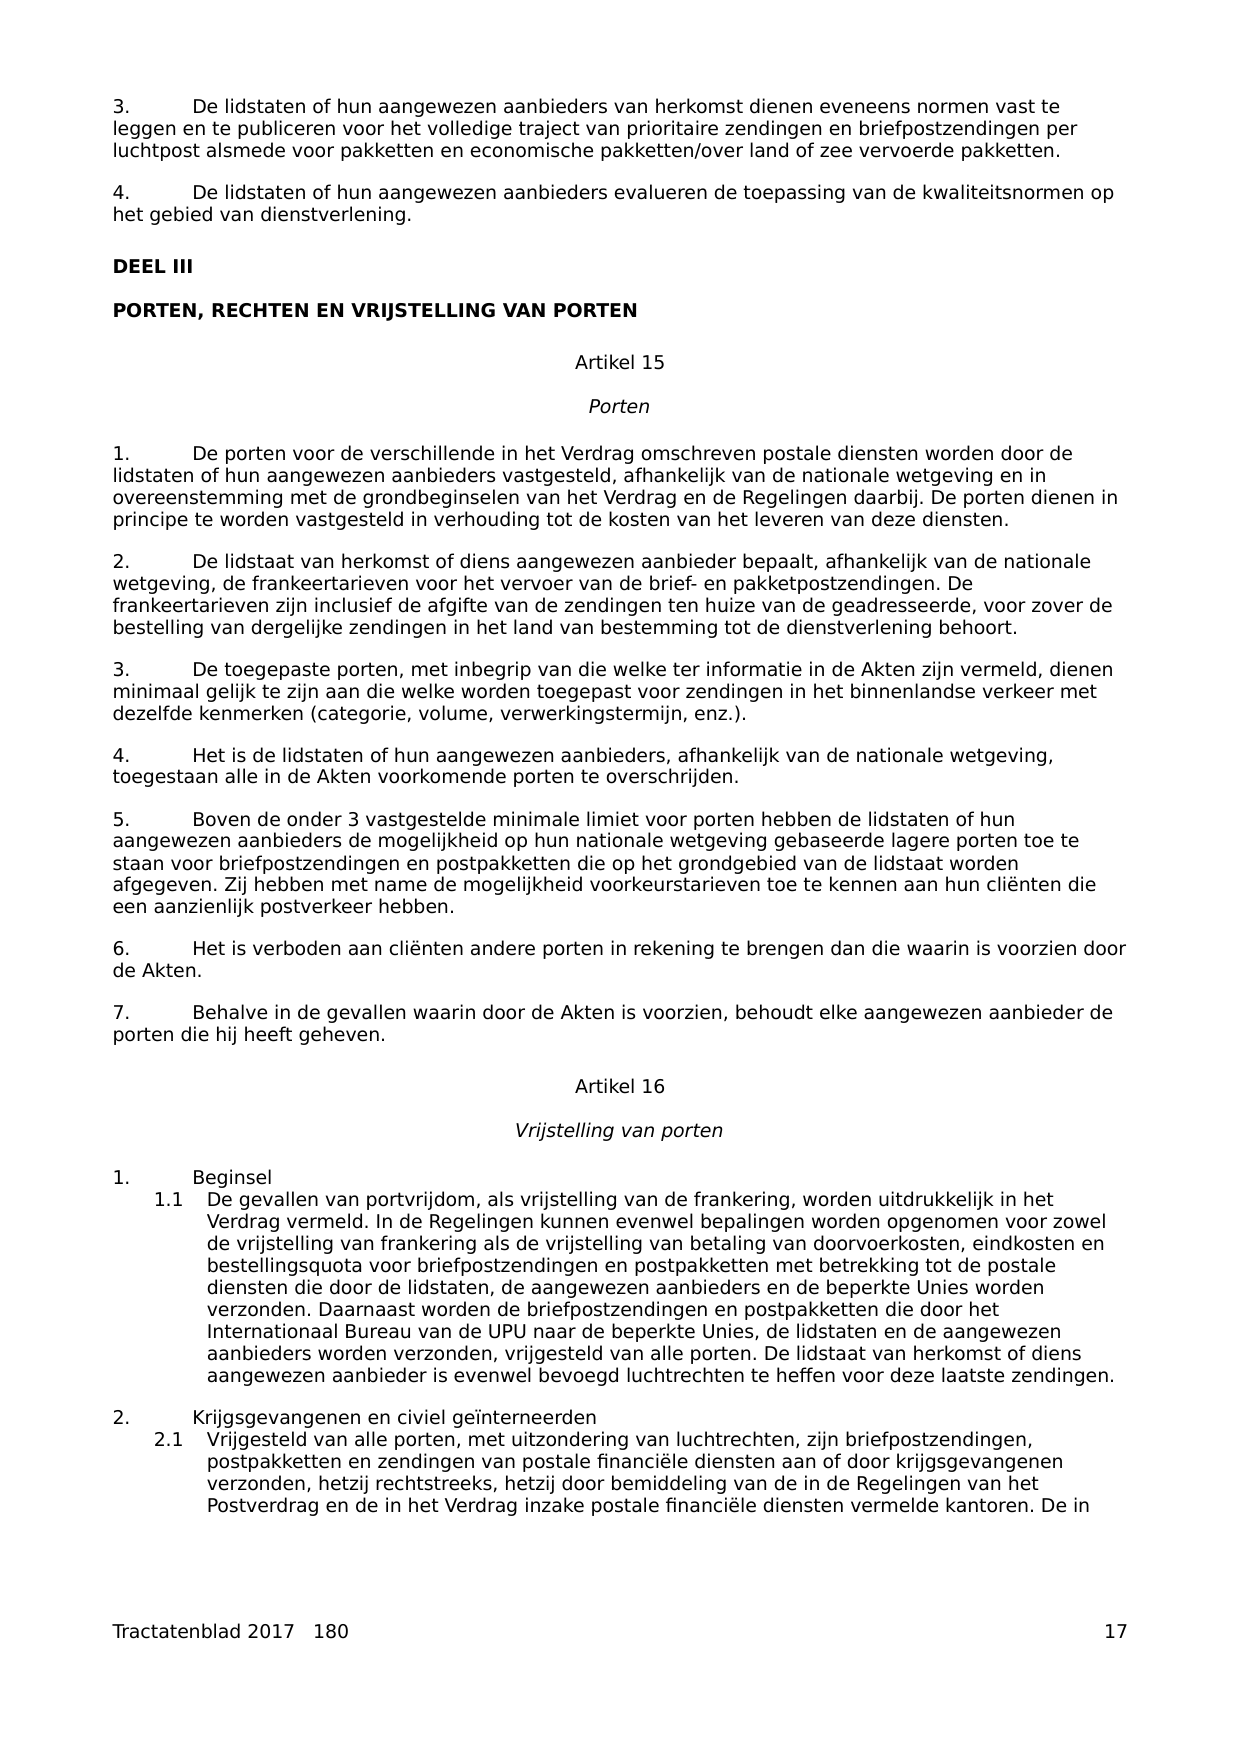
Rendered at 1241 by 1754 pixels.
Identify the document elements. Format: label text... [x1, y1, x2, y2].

text 6. Het is verboden aan cliënten andere porten in rekening te brengen dan die waarin is voorzien door de Akten. [112, 938, 1128, 982]
subtitle Artikel 16 Vrijstelling van porten [112, 1076, 1128, 1142]
text 1. De porten voor de verschillende in het Verdrag omschreven postale diensten worden door de lidstaten of hun aangewezen aanbieders vastgesteld, afhankelijk van de nationale wetgeving en in overeenstemming met de grondbeginselen van het Verdrag en de Regelingen daarbij. De porten dienen in principe te worden vastgesteld in verhouding tot de kosten van het leveren van deze diensten. [112, 443, 1128, 531]
text 4. Het is de lidstaten of hun aangewezen aanbieders, afhankelijk van de nationale wetgeving, toegestaan alle in de Akten voorkomende porten te overschrijden. [112, 744, 1128, 788]
subtitle Artikel 15 Porten [112, 352, 1128, 418]
text 3. De lidstaten of hun aangewezen aanbieders van herkomst dienen eveneens normen vast te leggen en te publiceren voor het volledige traject van prioritaire zendingen en briefpostzendingen per luchtpost alsmede voor pakketten en economische pakketten/over land of zee vervoerde pakketten. [112, 96, 1128, 162]
text 4. De lidstaten of hun aangewezen aanbieders evalueren de toepassing van de kwaliteitsnormen op het gebied van dienstverlening. [112, 182, 1128, 226]
text 7. Behalve in de gevallen waarin door de Akten is voorzien, behoudt elke aangewezen aanbieder de porten die hij heeft geheven. [112, 1002, 1128, 1046]
text 2.1 Vrijgesteld van alle porten, met uitzondering van luchtrechten, zijn briefpostzendingen, postpakketten en zendingen van postale financiële diensten aan of door krijgsgevangenen verzonden, hetzij rechtstreeks, hetzij door bemiddeling van de in de Regelingen van het Postverdrag en de in het Verdrag inzake postale financiële diensten vermelde kantoren. De in [153, 1429, 1128, 1517]
text 3. De toegepaste porten, met inbegrip van die welke ter informatie in de Akten zijn vermeld, dienen minimaal gelijk te zijn aan die welke worden toegepast voor zendingen in het binnenlandse verkeer met dezelfde kenmerken (categorie, volume, verwerkingstermijn, enz.). [112, 658, 1128, 724]
text 2. Krijgsgevangenen en civiel geïnterneerden [112, 1407, 1128, 1429]
text 1.1 De gevallen van portvrijdom, als vrijstelling van de frankering, worden uitdrukkelijk in het Verdrag vermeld. In de Regelingen kunnen evenwel bepalingen worden opgenomen voor zowel de vrijstelling van frankering als de vrijstelling van betaling van doorvoerkosten, eindkosten en bestellingsquota voor briefpostzendingen en postpakketten met betrekking tot de postale diensten die door de lidstaten, de aangewezen aanbieders en de beperkte Unies worden verzonden. Daarnaast worden de briefpostzendingen en postpakketten die door het Internationaal Bureau van de UPU naar de beperkte Unies, de lidstaten en de aangewezen aanbieders worden verzonden, vrijgesteld van alle porten. De lidstaat van herkomst of diens aangewezen aanbieder is evenwel bevoegd luchtrechten te heffen voor deze laatste zendingen. [153, 1189, 1128, 1387]
text 2. De lidstaat van herkomst of diens aangewezen aanbieder bepaalt, afhankelijk van de nationale wetgeving, de frankeertarieven voor het vervoer van de brief- en pakketpostzendingen. De frankeertarieven zijn inclusief de afgifte van de zendingen ten huize van de geadresseerde, voor zover de bestelling van dergelijke zendingen in het land van bestemming tot de dienstverlening behoort. [112, 551, 1128, 638]
text 1. Beginsel [112, 1167, 1128, 1189]
text 5. Boven de onder 3 vastgestelde minimale limiet voor porten hebben de lidstaten of hun aangewezen aanbieders de mogelijkheid op hun nationale wetgeving gebaseerde lagere porten toe te staan voor briefpostzendingen en postpakketten die op het grondgebied van de lidstaat worden afgegeven. Zij hebben met name de mogelijkheid voorkeurstarieven toe te kennen aan hun cliënten die een aanzienlijk postverkeer hebben. [112, 808, 1128, 918]
subtitle DEEL III PORTEN, RECHTEN EN VRIJSTELLING VAN PORTEN [112, 256, 1128, 322]
